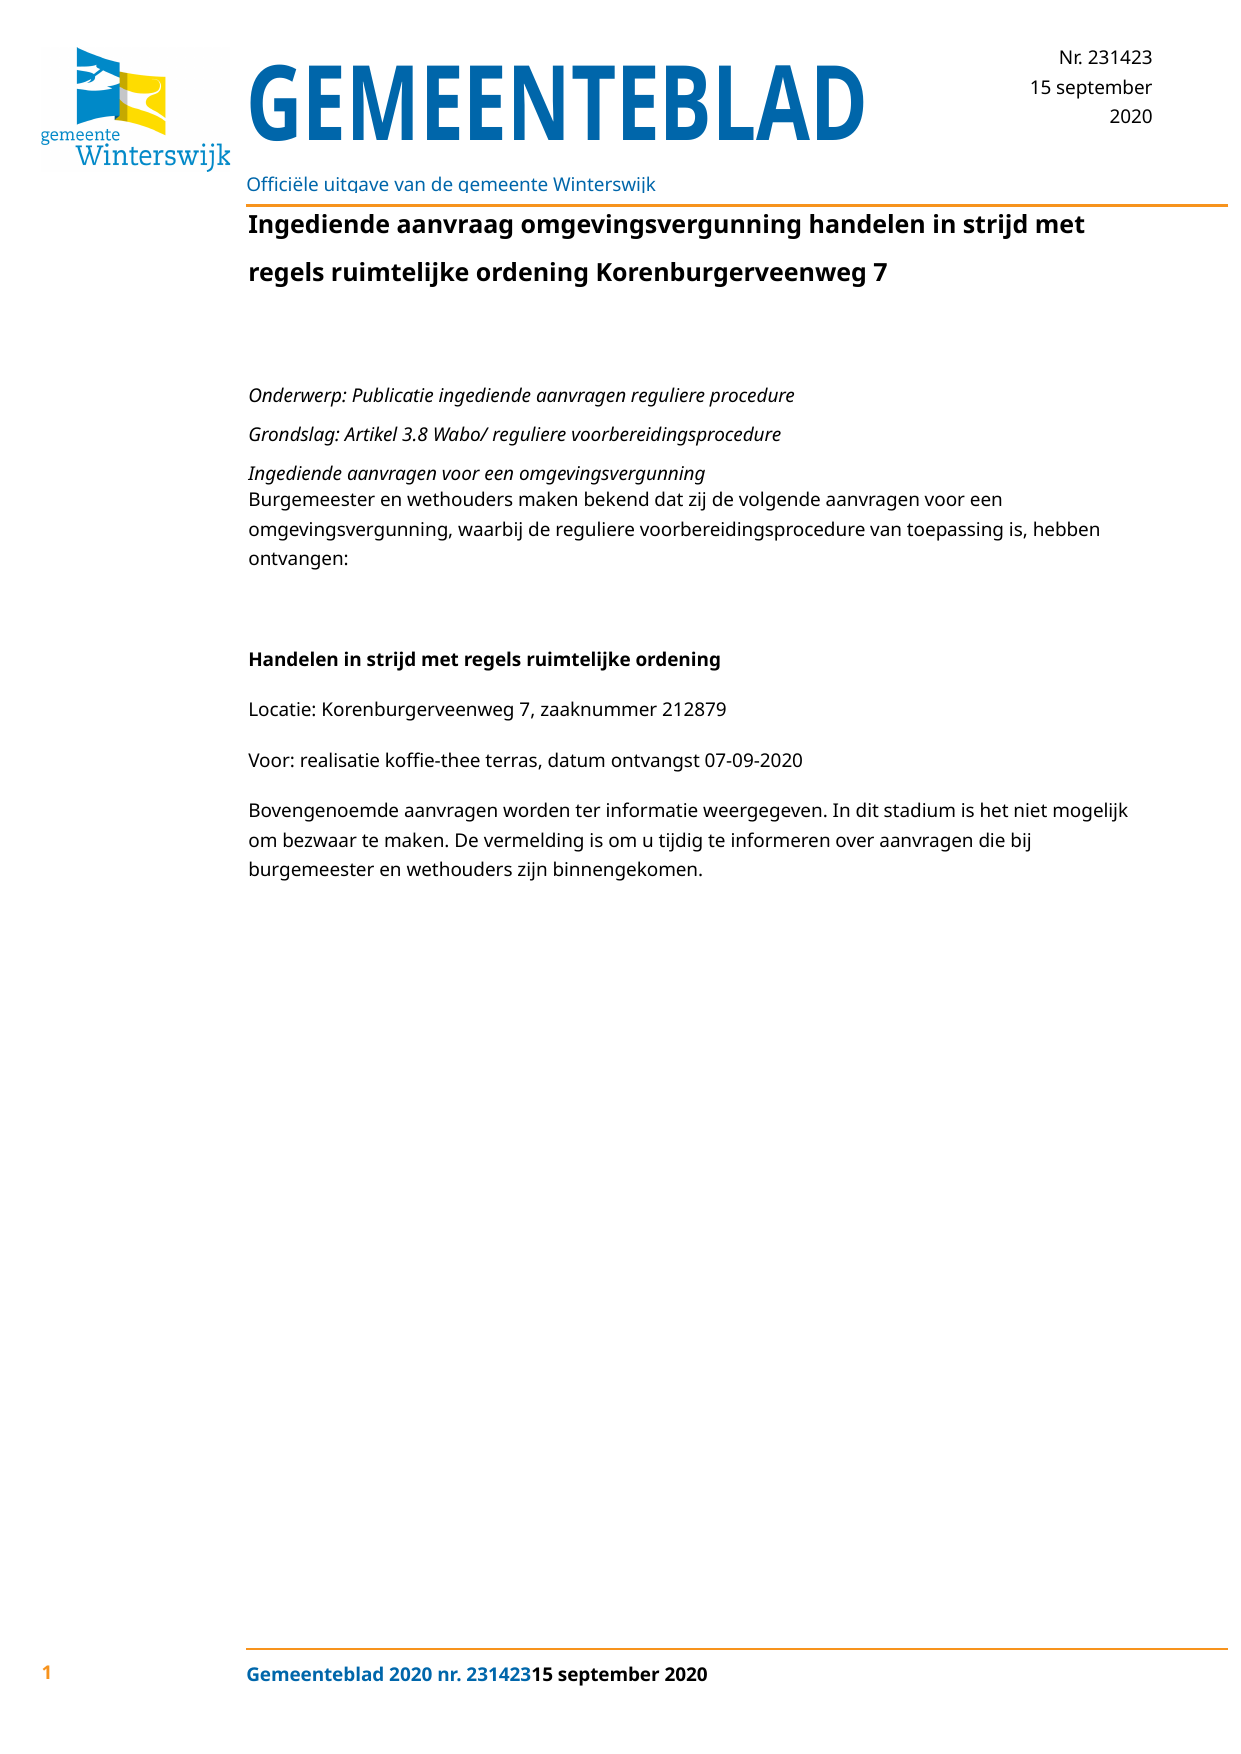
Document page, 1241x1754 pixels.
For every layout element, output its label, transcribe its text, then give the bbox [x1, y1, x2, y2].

text Burgemeester en wethouders maken bekend dat zij de volgende aanvragen voor een omgevingsvergunning, waarbij de reguliere voorbereidingsprocedure van toepassing is, hebben ontvangen: [248, 486, 1152, 571]
text Ingediende aanvraag omgevingsvergunning handelen in strijd met regels ruimtelijke ordening Korenburgerveenweg 7 [248, 207, 1152, 288]
text Locatie: Korenburgerveenweg 7, zaaknummer 212879 [248, 697, 1152, 722]
text Grondslag: Artikel 3.8 Wabo/ reguliere voorbereidingsprocedure [248, 421, 1152, 447]
text Onderwerp: Publicatie ingediende aanvragen reguliere procedure [248, 382, 1152, 408]
picture [41, 47, 231, 172]
text Voor: realisatie koffie-thee terras, datum ontvangst 07-09-2020 [248, 747, 1152, 773]
text Handelen in strijd met regels ruimtelijke ordening [248, 646, 1152, 672]
text Ingediende aanvragen voor een omgevingsvergunning [248, 460, 1152, 486]
text Bovengenoemde aanvragen worden ter informatie weergegeven. In dit stadium is het niet mogelijk om bezwaar te maken. De vermelding is om u tijdig te informeren over aanvragen die bij burgemeester en wethouders zijn binnengekomen. [248, 797, 1152, 882]
picture [225, 153, 231, 162]
